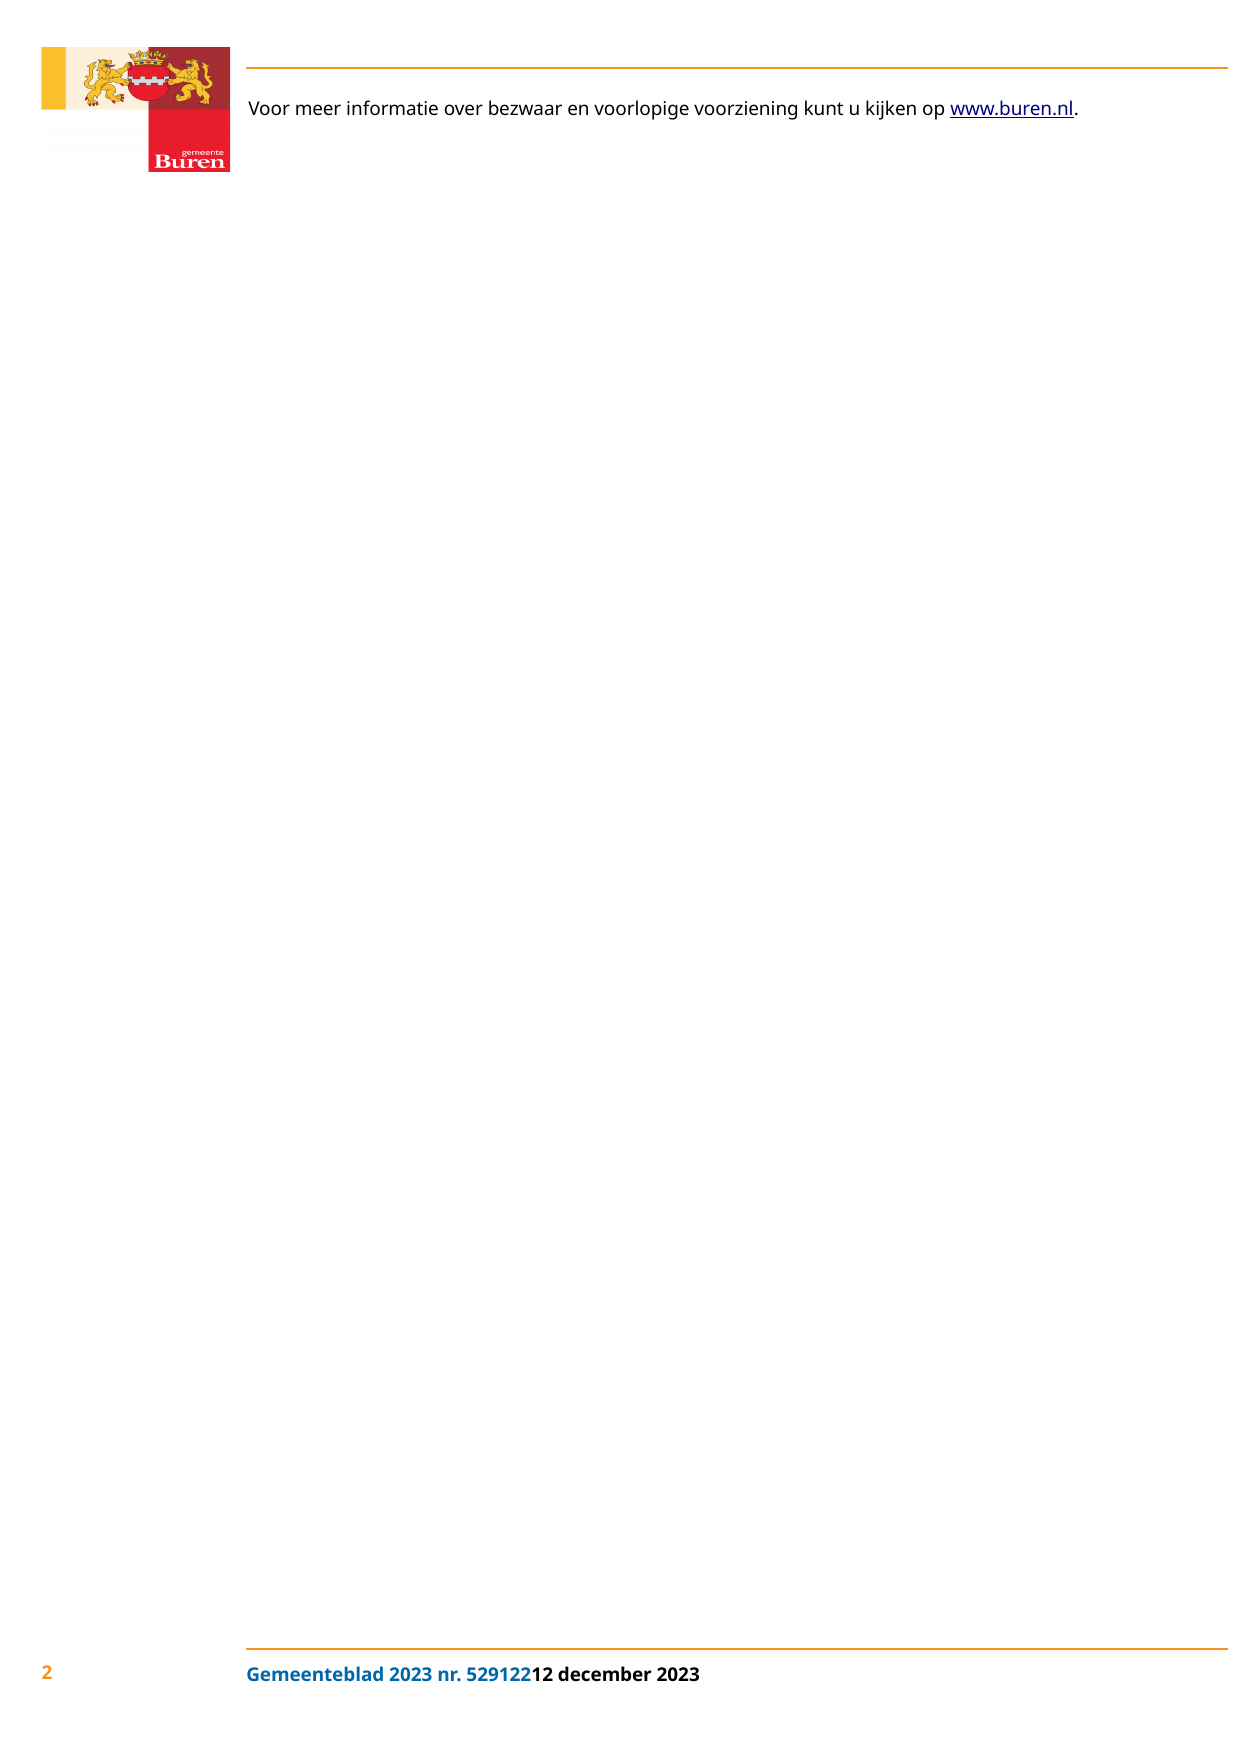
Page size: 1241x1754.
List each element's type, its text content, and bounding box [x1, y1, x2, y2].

picture [41, 47, 231, 172]
text Voor meer informatie over bezwaar en voorlopige voorziening kunt u kijken op www.buren.nl. [248, 95, 1152, 121]
